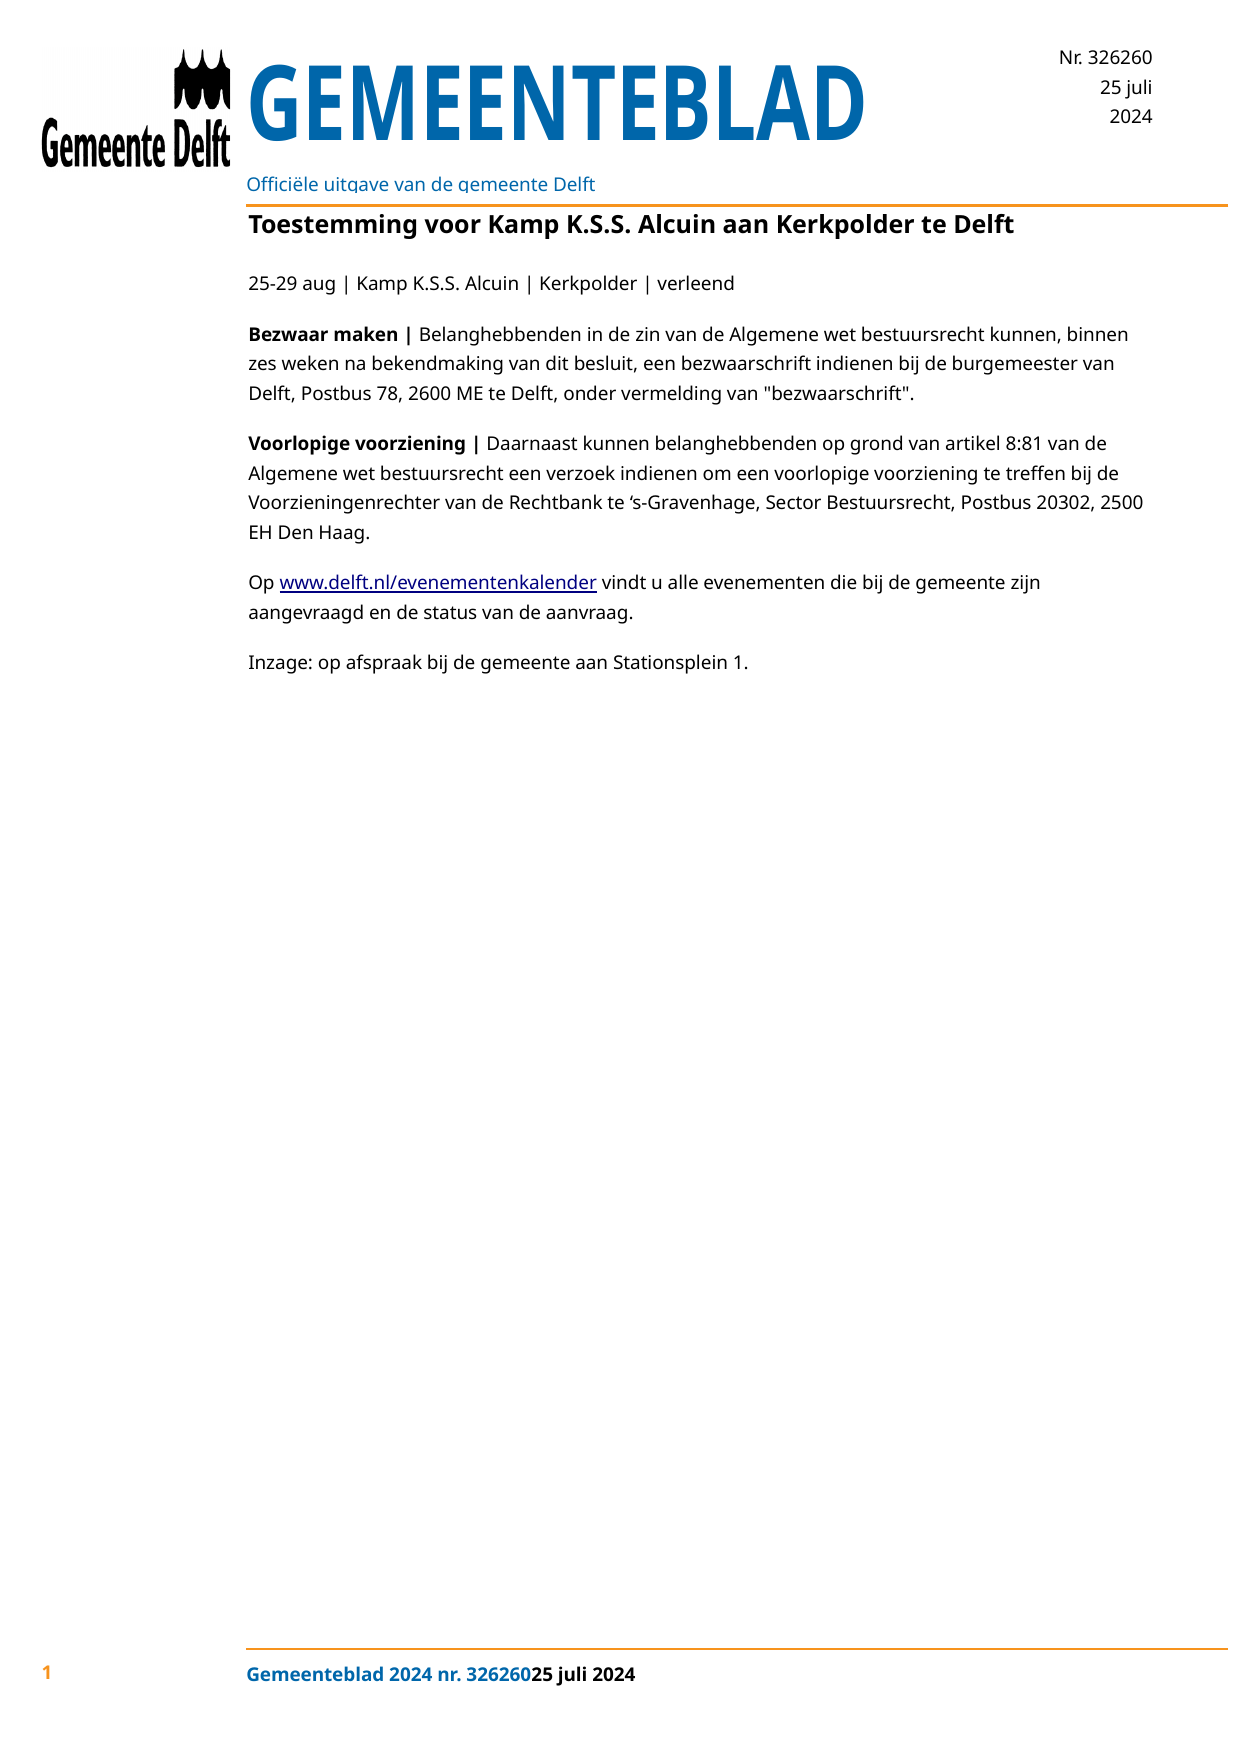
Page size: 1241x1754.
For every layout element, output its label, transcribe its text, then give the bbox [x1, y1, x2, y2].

text Bezwaar maken | Belanghebbenden in de zin van de Algemene wet bestuursrecht kunnen, binnen zes weken na bekendmaking van dit besluit, een bezwaarschrift indienen bij de burgemeester van Delft, Postbus 78, 2600 ME te Delft, onder vermelding van "bezwaarschrift". [248, 321, 1152, 406]
text Toestemming voor Kamp K.S.S. Alcuin aan Kerkpolder te Delft [248, 207, 1152, 241]
picture [41, 47, 231, 172]
text Op www.delft.nl/evenementenkalender vindt u alle evenementen die bij de gemeente zijn aangevraagd en de status van de aanvraag. [248, 569, 1152, 625]
text Voorlopige voorziening | Daarnaast kunnen belanghebbenden op grond van artikel 8:81 van de Algemene wet bestuursrecht een verzoek indienen om een voorlopige voorziening te treffen bij de Voorzieningenrechter van de Rechtbank te ‘s-Gravenhage, Sector Bestuursrecht, Postbus 20302, 2500 EH Den Haag. [248, 430, 1152, 545]
text Inzage: op afspraak bij de gemeente aan Stationsplein 1. [248, 649, 1152, 675]
text 25-29 aug | Kamp K.S.S. Alcuin | Kerkpolder | verleend [248, 270, 1152, 296]
